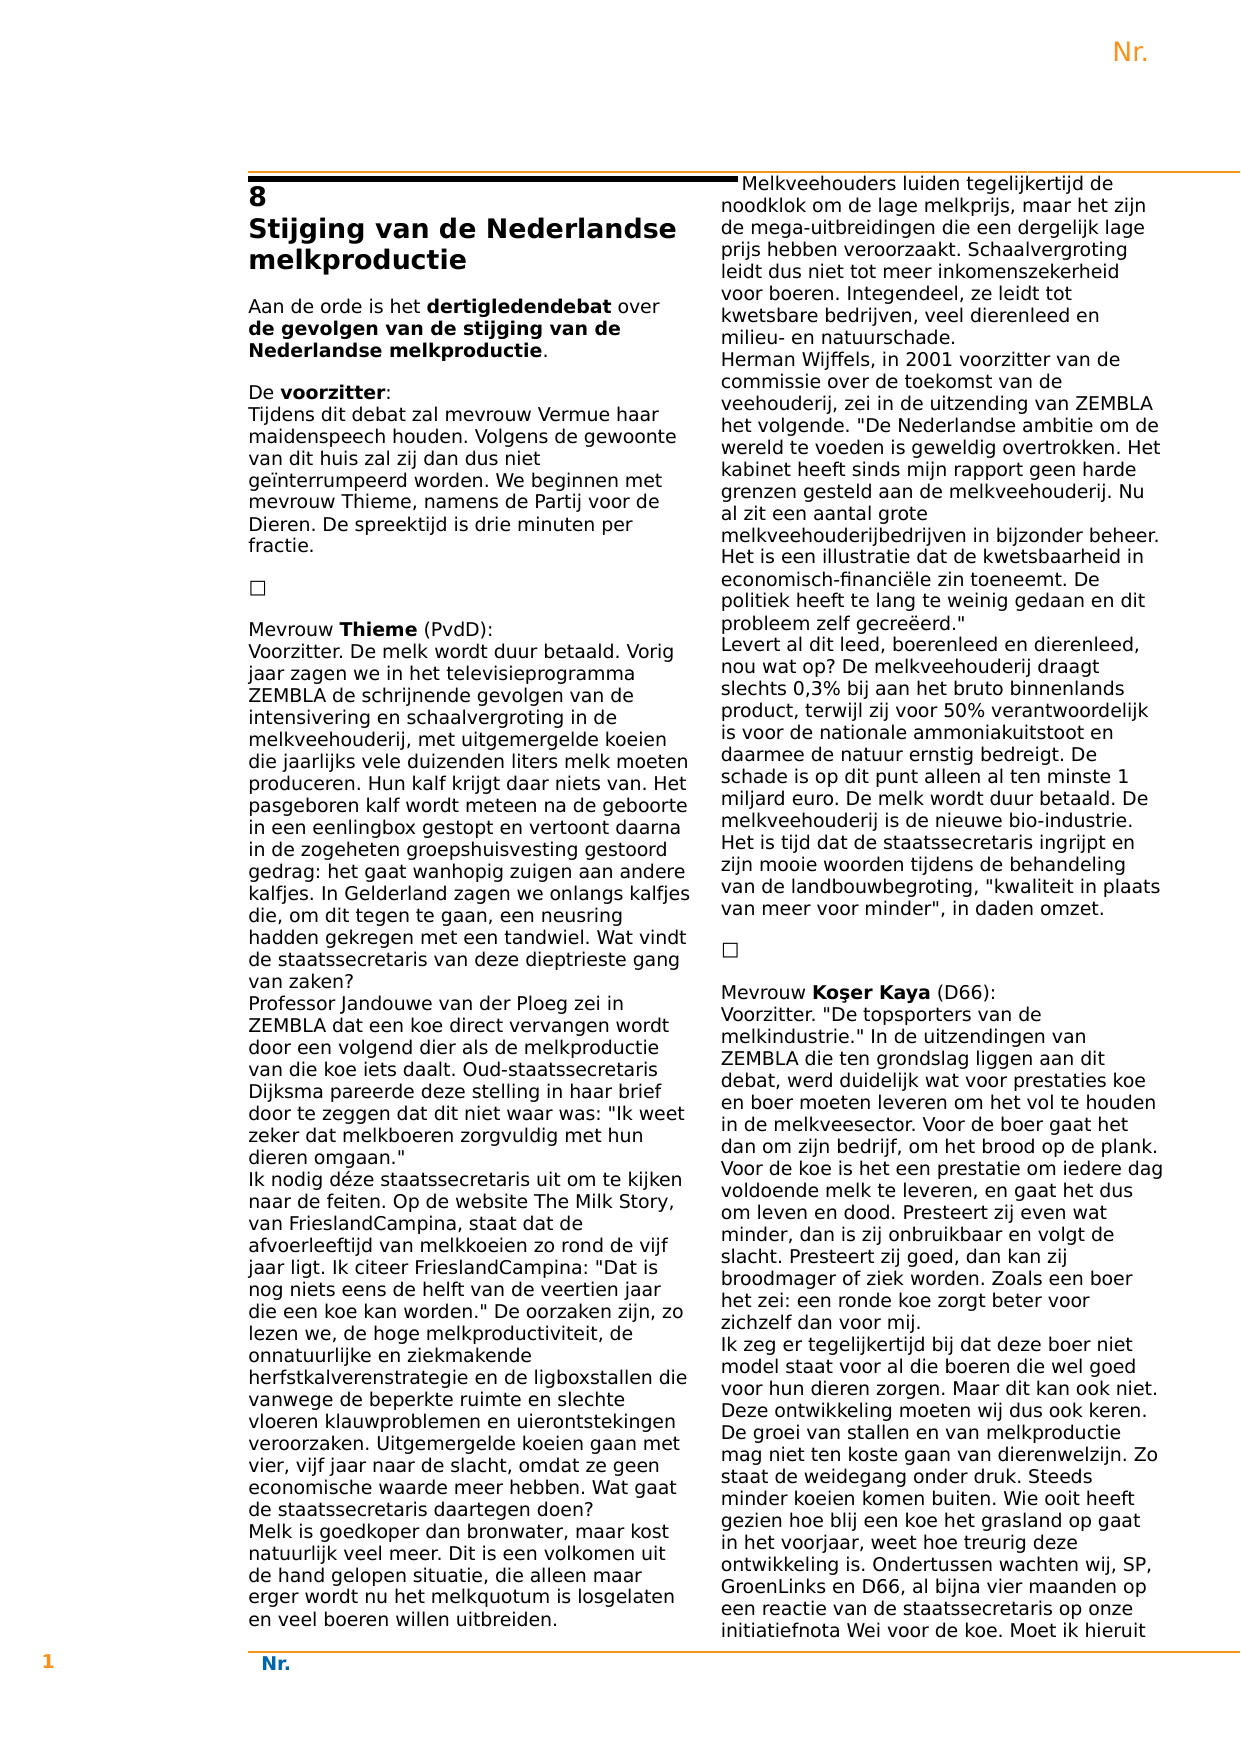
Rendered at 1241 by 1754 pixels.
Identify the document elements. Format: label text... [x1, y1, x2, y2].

text Herman Wijffels, in 2001 voorzitter van de commissie over de toekomst van de veehouderij, zei in de uitzending van ZEMBLA het volgende. "De Nederlandse ambitie om de wereld te voeden is geweldig overtrokken. Het kabinet heeft sinds mijn rapport geen harde grenzen gesteld aan de melkveehouderij. Nu al zit een aantal grote melkveehouderijbedrijven in bijzonder beheer. Het is een illustratie dat de kwetsbaarheid in economisch-financiële zin toeneemt. De politiek heeft te lang te weinig gedaan en dit probleem zelf gecreëerd." [721, 349, 1163, 634]
text Melkveehouders luiden tegelijkertijd de noodklok om de lage melkprijs, maar het zijn de mega-uitbreidingen die een dergelijk lage prijs hebben veroorzaakt. Schaalvergroting leidt dus niet tot meer inkomenszekerheid voor boeren. Integendeel, ze leidt tot kwetsbare bedrijven, veel dierenleed en milieu- en natuurschade. [721, 173, 1163, 349]
text Professor Jandouwe van der Ploeg zei in ZEMBLA dat een koe direct vervangen wordt door een volgend dier als de melkproductie van die koe iets daalt. Oud-staatssecretaris Dijksma pareerde deze stelling in haar brief door te zeggen dat dit niet waar was: "Ik weet zeker dat melkboeren zorgvuldig met hun dieren omgaan." [248, 993, 691, 1169]
text Ik nodig déze staatssecretaris uit om te kijken naar de feiten. Op de website The Milk Story, van FrieslandCampina, staat dat de afvoerleeftijd van melkkoeien zo rond de vijf jaar ligt. Ik citeer FrieslandCampina: "Dat is nog niets eens de helft van de veertien jaar die een koe kan worden." De oorzaken zijn, zo lezen we, de hoge melkproductiviteit, de onnatuurlijke en ziekmakende herfstkalverenstrategie en de ligboxstallen die vanwege de beperkte ruimte en slechte vloeren klauwproblemen en uierontstekingen veroorzaken. Uitgemergelde koeien gaan met vier, vijf jaar naar de slacht, omdat ze geen economische waarde meer hebben. Wat gaat de staatssecretaris daartegen doen? [248, 1169, 691, 1521]
text Melk is goedkoper dan bronwater, maar kost natuurlijk veel meer. Dit is een volkomen uit de hand gelopen situatie, die alleen maar erger wordt nu het melkquotum is losgelaten en veel boeren willen uitbreiden. [248, 1521, 691, 1630]
text Aan de orde is het dertigledendebat over de gevolgen van de stijging van de Nederlandse melkproductie. [248, 296, 691, 362]
text Voorzitter. "De topsporters van de melkindustrie." In de uitzendingen van ZEMBLA die ten grondslag liggen aan dit debat, werd duidelijk wat voor prestaties koe en boer moeten leveren om het vol te houden in de melkveesector. Voor de boer gaat het dan om zijn bedrijf, om het brood op de plank. Voor de koe is het een prestatie om iedere dag voldoende melk te leveren, en gaat het dus om leven en dood. Presteert zij even wat minder, dan is zij onbruikbaar en volgt de slacht. Presteert zij goed, dan kan zij broodmager of ziek worden. Zoals een boer het zei: een ronde koe zorgt beter voor zichzelf dan voor mij. [721, 1004, 1163, 1334]
text De voorzitter: [248, 382, 691, 403]
text Voorzitter. De melk wordt duur betaald. Vorig jaar zagen we in het televisieprogramma ZEMBLA de schrijnende gevolgen van de intensivering en schaalvergroting in de melkveehouderij, met uitgemergelde koeien die jaarlijks vele duizenden liters melk moeten produceren. Hun kalf krijgt daar niets van. Het pasgeboren kalf wordt meteen na de geboorte in een eenlingbox gestopt en vertoont daarna in de zogeheten groepshuisvesting gestoord gedrag: het gaat wanhopig zuigen aan andere kalfjes. In Gelderland zagen we onlangs kalfjes die, om dit tegen te gaan, een neusring hadden gekregen met een tandwiel. Wat vindt de staatssecretaris van deze dieptrieste gang van zaken? [248, 641, 691, 993]
text Levert al dit leed, boerenleed en dierenleed, nou wat op? De melkveehouderij draagt slechts 0,3% bij aan het bruto binnenlands product, terwijl zij voor 50% verantwoordelijk is voor de nationale ammoniakuitstoot en daarmee de natuur ernstig bedreigt. De schade is op dit punt alleen al ten minste 1 miljard euro. De melk wordt duur betaald. De melkveehouderij is de nieuwe bio-industrie. Het is tijd dat de staatssecretaris ingrijpt en zijn mooie woorden tijdens de behandeling van de landbouwbegroting, "kwaliteit in plaats van meer voor minder", in daden omzet. [721, 634, 1163, 920]
text Ik zeg er tegelijkertijd bij dat deze boer niet model staat voor al die boeren die wel goed voor hun dieren zorgen. Maar dit kan ook niet. Deze ontwikkeling moeten wij dus ook keren. De groei van stallen en van melkproductie mag niet ten koste gaan van dierenwelzijn. Zo staat de weidegang onder druk. Steeds minder koeien komen buiten. Wie ooit heeft gezien hoe blij een koe het grasland op gaat in het voorjaar, weet hoe treurig deze ontwikkeling is. Ondertussen wachten wij, SP, GroenLinks en D66, al bijna vier maanden op een reactie van de staatssecretaris op onze initiatiefnota Wei voor de koe. Moet ik hieruit [721, 1334, 1163, 1641]
text ⬜ [248, 577, 691, 599]
title 8 Stijging van de Nederlandse melkproductie [248, 182, 691, 276]
text Mevrouw Koşer Kaya (D66): [721, 982, 1163, 1004]
text Tijdens dit debat zal mevrouw Vermue haar maidenspeech houden. Volgens de gewoonte van dit huis zal zij dan dus niet geïnterrumpeerd worden. We beginnen met mevrouw Thieme, namens de Partij voor de Dieren. De spreektijd is drie minuten per fractie. [248, 403, 691, 557]
text Mevrouw Thieme (PvdD): [248, 619, 691, 641]
text ⬜ [721, 940, 1163, 962]
